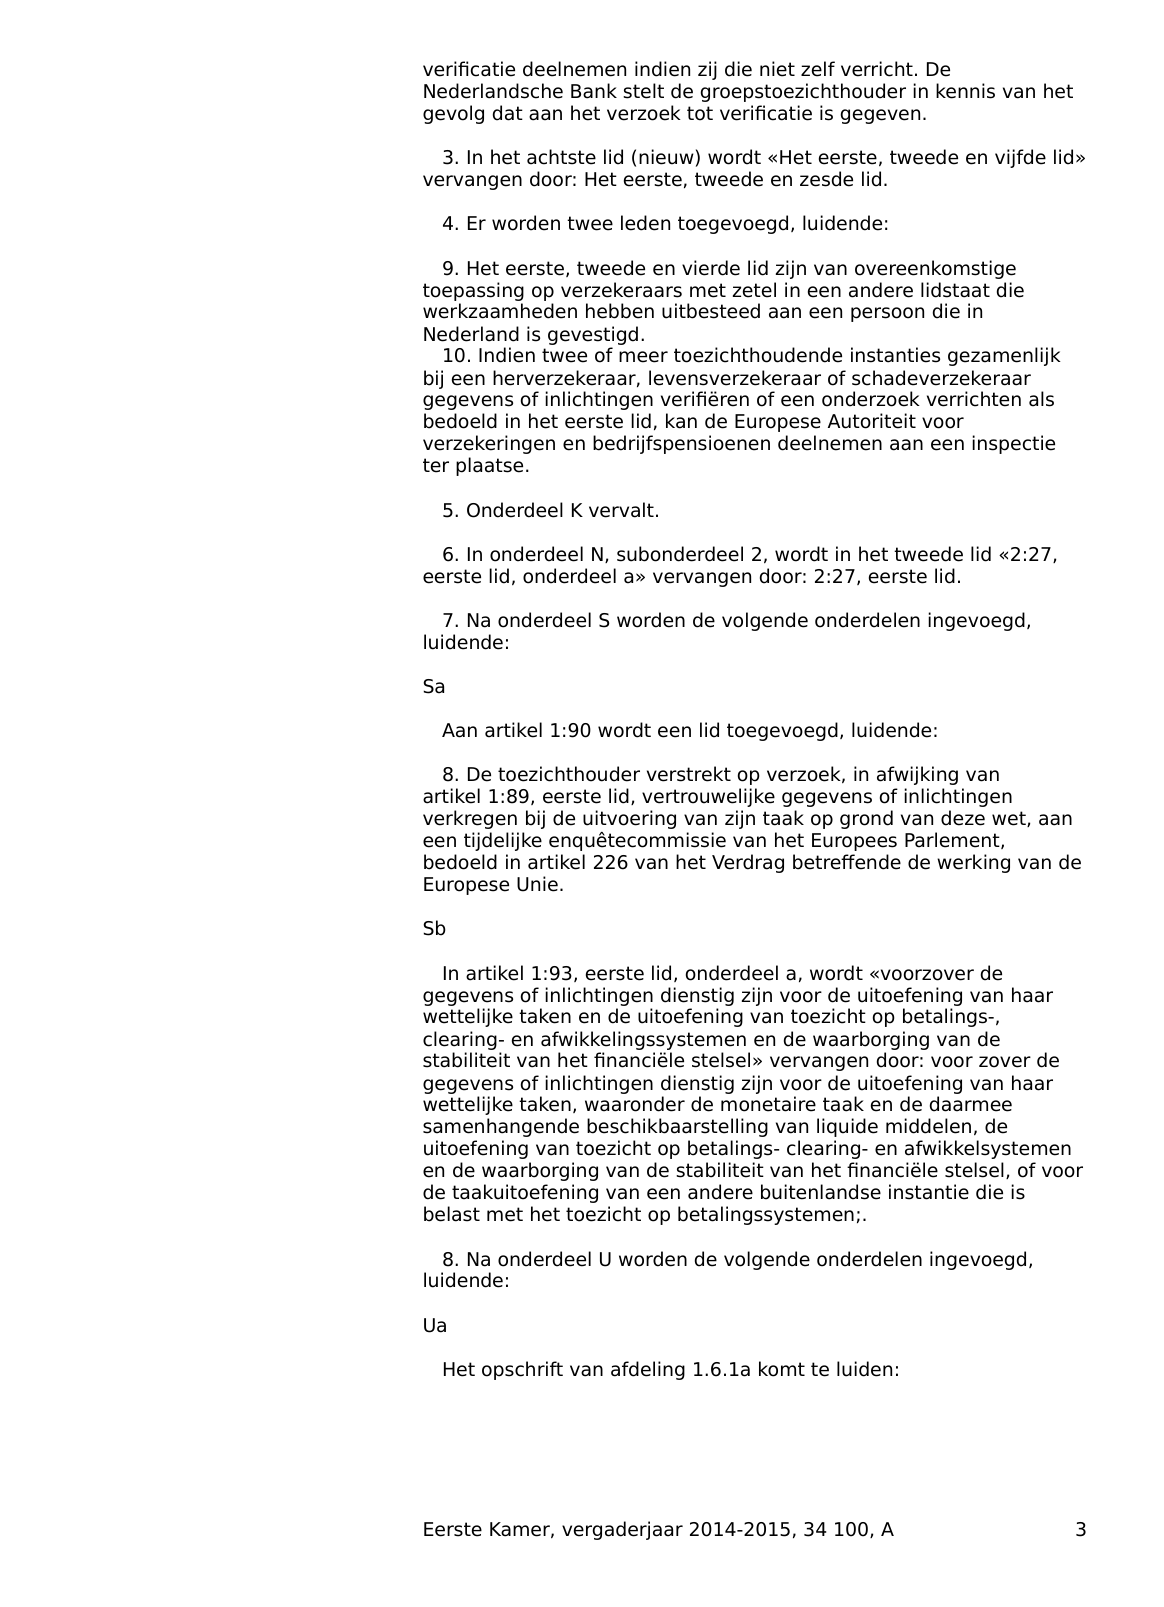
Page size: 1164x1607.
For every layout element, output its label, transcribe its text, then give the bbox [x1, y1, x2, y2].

text 4. Er worden twee leden toegevoegd, luidende: [422, 213, 1087, 235]
text 5. Onderdeel K vervalt. [422, 499, 1087, 521]
text In artikel 1:93, eerste lid, onderdeel a, wordt «voorzover de gegevens of inlichtingen dienstig zijn voor de uitoefening van haar wettelijke taken en de uitoefening van toezicht op betalings-, clearing- en afwikkelingssystemen en de waarborging van de stabiliteit van het financiële stelsel» vervangen door: voor zover de gegevens of inlichtingen dienstig zijn voor de uitoefening van haar wettelijke taken, waaronder de monetaire taak en de daarmee samenhangende beschikbaarstelling van liquide middelen, de uitoefening van toezicht op betalings- clearing- en afwikkelsystemen en de waarborging van de stabiliteit van het financiële stelsel, of voor de taakuitoefening van een andere buitenlandse instantie die is belast met het toezicht op betalingssystemen;. [422, 962, 1087, 1226]
text 3. In het achtste lid (nieuw) wordt «Het eerste, tweede en vijfde lid» vervangen door: Het eerste, tweede en zesde lid. [422, 147, 1087, 191]
text Ua [422, 1314, 1087, 1337]
text 6. In onderdeel N, subonderdeel 2, wordt in het tweede lid «2:27, eerste lid, onderdeel a» vervangen door: 2:27, eerste lid. [422, 544, 1087, 588]
text 8. Na onderdeel U worden de volgende onderdelen ingevoegd, luidende: [422, 1248, 1087, 1292]
text 10. Indien twee of meer toezichthoudende instanties gezamenlijk bij een herverzekeraar, levensverzekeraar of schadeverzekeraar gegevens of inlichtingen verifiëren of een onderzoek verrichten als bedoeld in het eerste lid, kan de Europese Autoriteit voor verzekeringen en bedrijfspensioenen deelnemen aan een inspectie ter plaatse. [422, 345, 1087, 477]
text Het opschrift van afdeling 1.6.1a komt te luiden: [422, 1359, 1087, 1381]
text Aan artikel 1:90 wordt een lid toegevoegd, luidende: [422, 720, 1087, 742]
text 8. De toezichthouder verstrekt op verzoek, in afwijking van artikel 1:89, eerste lid, vertrouwelijke gegevens of inlichtingen verkregen bij de uitvoering van zijn taak op grond van deze wet, aan een tijdelijke enquêtecommissie van het Europees Parlement, bedoeld in artikel 226 van het Verdrag betreffende de werking van de Europese Unie. [422, 764, 1087, 896]
text Sb [422, 918, 1087, 940]
text verificatie deelnemen indien zij die niet zelf verricht. De Nederlandsche Bank stelt de groepstoezichthouder in kennis van het gevolg dat aan het verzoek tot verificatie is gegeven. [422, 59, 1087, 125]
text 9. Het eerste, tweede en vierde lid zijn van overeenkomstige toepassing op verzekeraars met zetel in een andere lidstaat die werkzaamheden hebben uitbesteed aan een persoon die in Nederland is gevestigd. [422, 257, 1087, 345]
text 7. Na onderdeel S worden de volgende onderdelen ingevoegd, luidende: [422, 610, 1087, 654]
text Sa [422, 676, 1087, 698]
